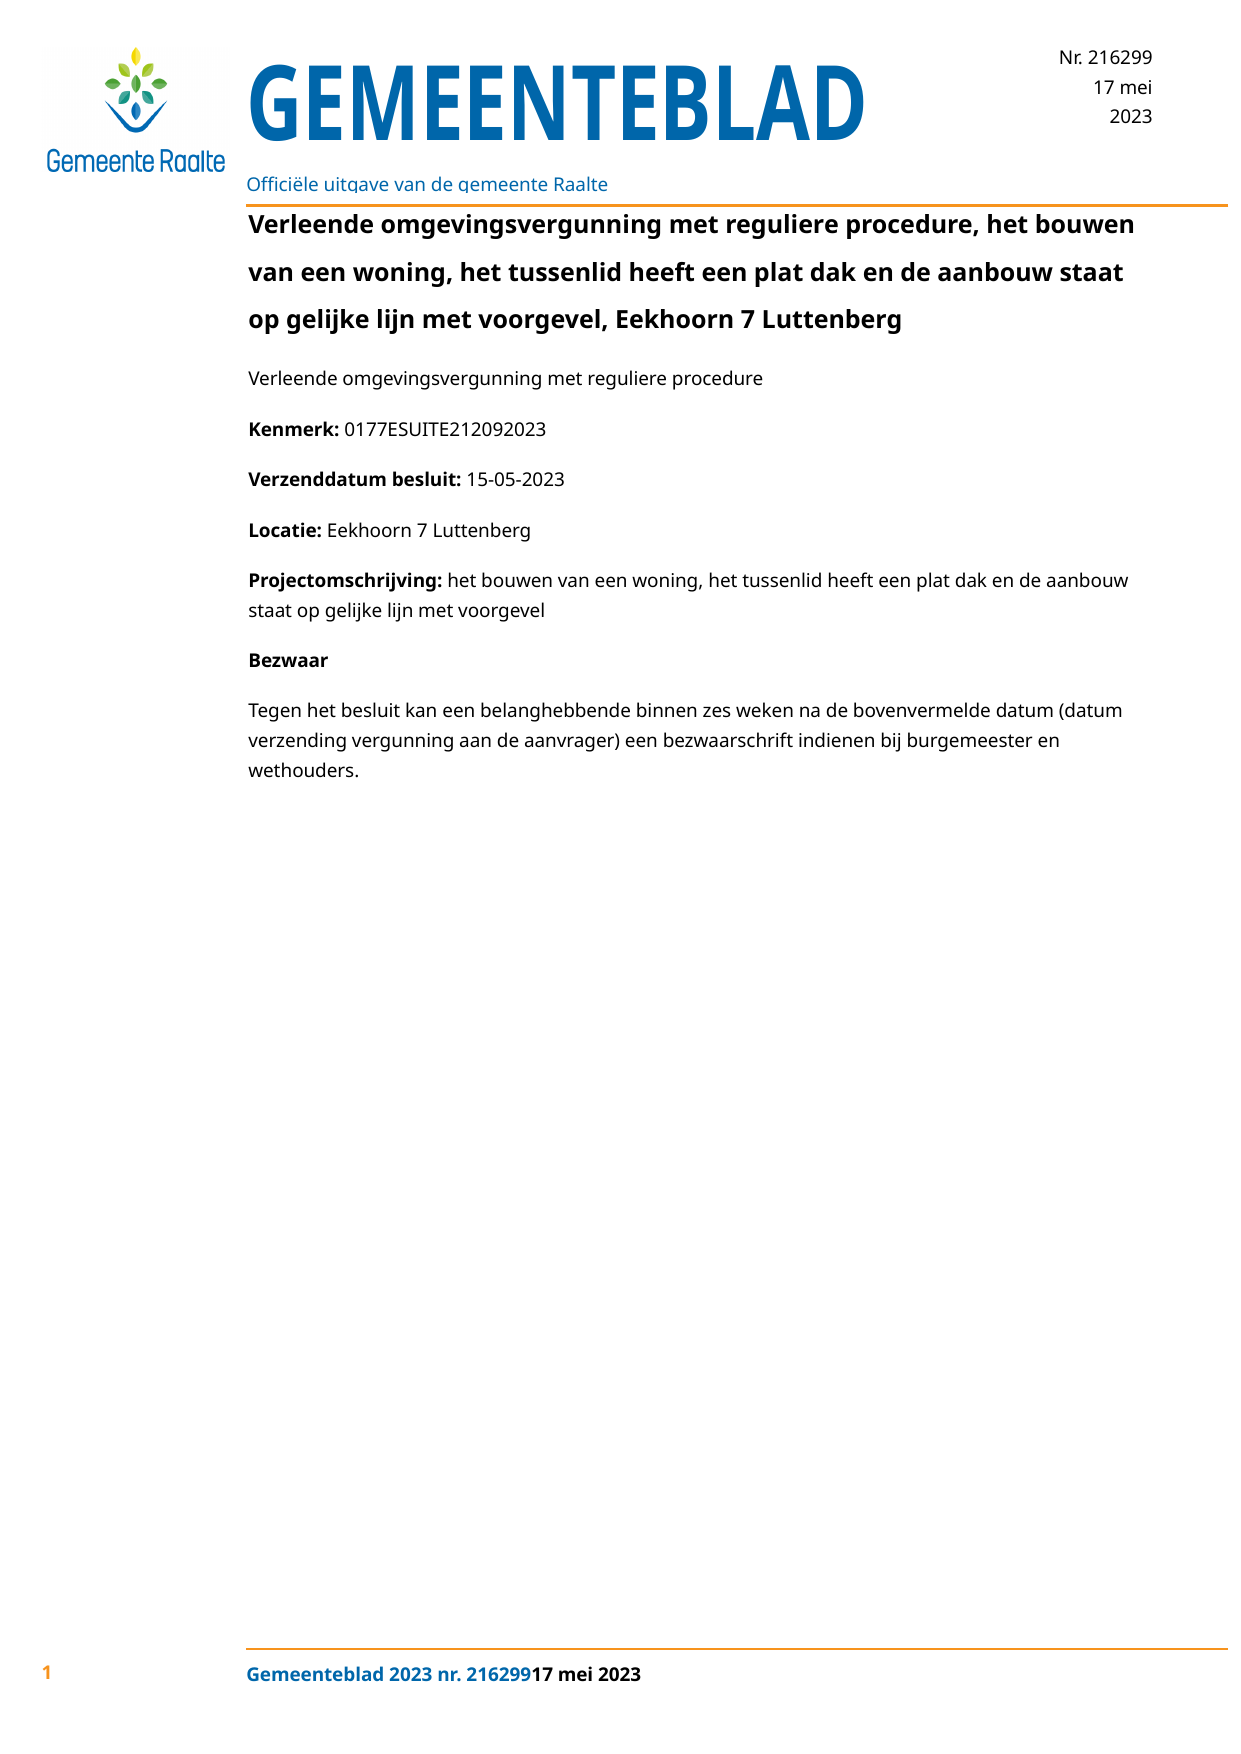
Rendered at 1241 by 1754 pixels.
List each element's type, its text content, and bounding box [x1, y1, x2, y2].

text Verleende omgevingsvergunning met reguliere procedure [248, 366, 1152, 391]
text Tegen het besluit kan een belanghebbende binnen zes weken na de bovenvermelde datum (datum verzending vergunning aan de aanvrager) een bezwaarschrift indienen bij burgemeester en wethouders. [248, 698, 1152, 782]
picture [41, 47, 231, 172]
text Verzenddatum besluit: 15-05-2023 [248, 466, 1152, 492]
text Verleende omgevingsvergunning met reguliere procedure, het bouwen van een woning, het tussenlid heeft een plat dak en de aanbouw staat op gelijke lijn met voorgevel, Eekhoorn 7 Luttenberg [248, 207, 1152, 336]
text Kenmerk: 0177ESUITE212092023 [248, 416, 1152, 442]
text Locatie: Eekhoorn 7 Luttenberg [248, 517, 1152, 542]
text Bezwaar [248, 647, 1152, 673]
text Projectomschrijving: het bouwen van een woning, het tussenlid heeft een plat dak en de aanbouw staat op gelijke lijn met voorgevel [248, 567, 1152, 622]
